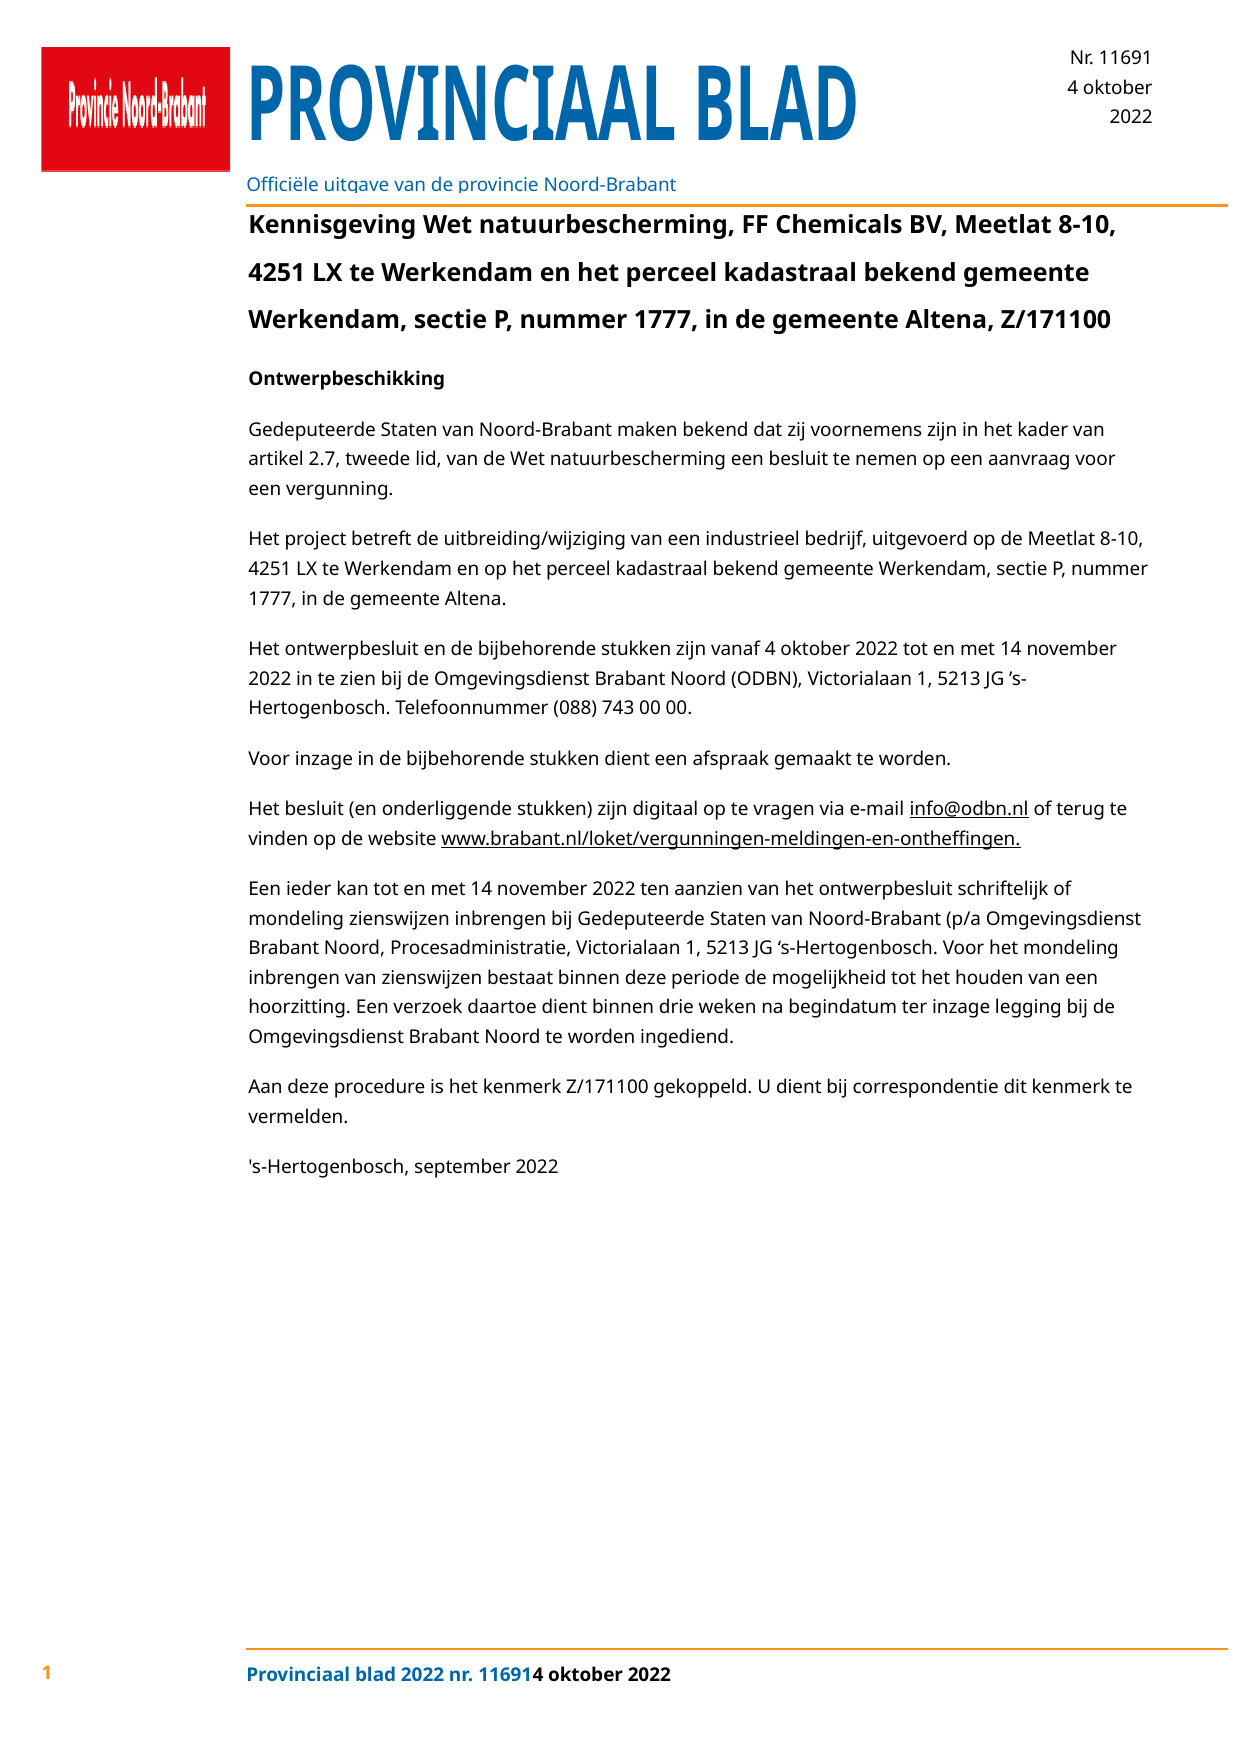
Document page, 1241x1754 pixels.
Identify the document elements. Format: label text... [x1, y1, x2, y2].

text Aan deze procedure is het kenmerk Z/171100 gekoppeld. U dient bij correspondentie dit kenmerk te vermelden. [248, 1073, 1152, 1129]
text 's-Hertogenbosch, september 2022 [248, 1153, 1152, 1179]
picture [41, 47, 231, 172]
text Het ontwerpbesluit en de bijbehorende stukken zijn vanaf 4 oktober 2022 tot en met 14 november 2022 in te zien bij de Omgevingsdienst Brabant Noord (ODBN), Victorialaan 1, 5213 JG ’s-Hertogenbosch. Telefoonnummer (088) 743 00 00. [248, 635, 1152, 720]
text Voor inzage in de bijbehorende stukken dient een afspraak gemaakt te worden. [248, 745, 1152, 770]
text Het project betreft de uitbreiding/wijziging van een industrieel bedrijf, uitgevoerd op de Meetlat 8-10, 4251 LX te Werkendam en op het perceel kadastraal bekend gemeente Werkendam, sectie P, nummer 1777, in de gemeente Altena. [248, 526, 1152, 610]
text Gedeputeerde Staten van Noord-Brabant maken bekend dat zij voornemens zijn in het kader van artikel 2.7, tweede lid, van de Wet natuurbescherming een besluit te nemen op een aanvraag voor een vergunning. [248, 416, 1152, 501]
text Het besluit (en onderliggende stukken) zijn digitaal op te vragen via e-mail info@odbn.nl of terug te vinden op de website www.brabant.nl/loket/vergunningen-meldingen-en-ontheffingen. [248, 795, 1152, 850]
text Ontwerpbeschikking [248, 366, 1152, 391]
text Kennisgeving Wet natuurbescherming, FF Chemicals BV, Meetlat 8-10, 4251 LX te Werkendam en het perceel kadastraal bekend gemeente Werkendam, sectie P, nummer 1777, in de gemeente Altena, Z/171100 [248, 207, 1152, 336]
text Een ieder kan tot en met 14 november 2022 ten aanzien van het ontwerpbesluit schriftelijk of mondeling zienswijzen inbrengen bij Gedeputeerde Staten van Noord-Brabant (p/a Omgevingsdienst Brabant Noord, Procesadministratie, Victorialaan 1, 5213 JG ‘s-Hertogenbosch. Voor het mondeling inbrengen van zienswijzen bestaat binnen deze periode de mogelijkheid tot het houden van een hoorzitting. Een verzoek daartoe dient binnen drie weken na begindatum ter inzage legging bij de Omgevingsdienst Brabant Noord te worden ingediend. [248, 875, 1152, 1049]
